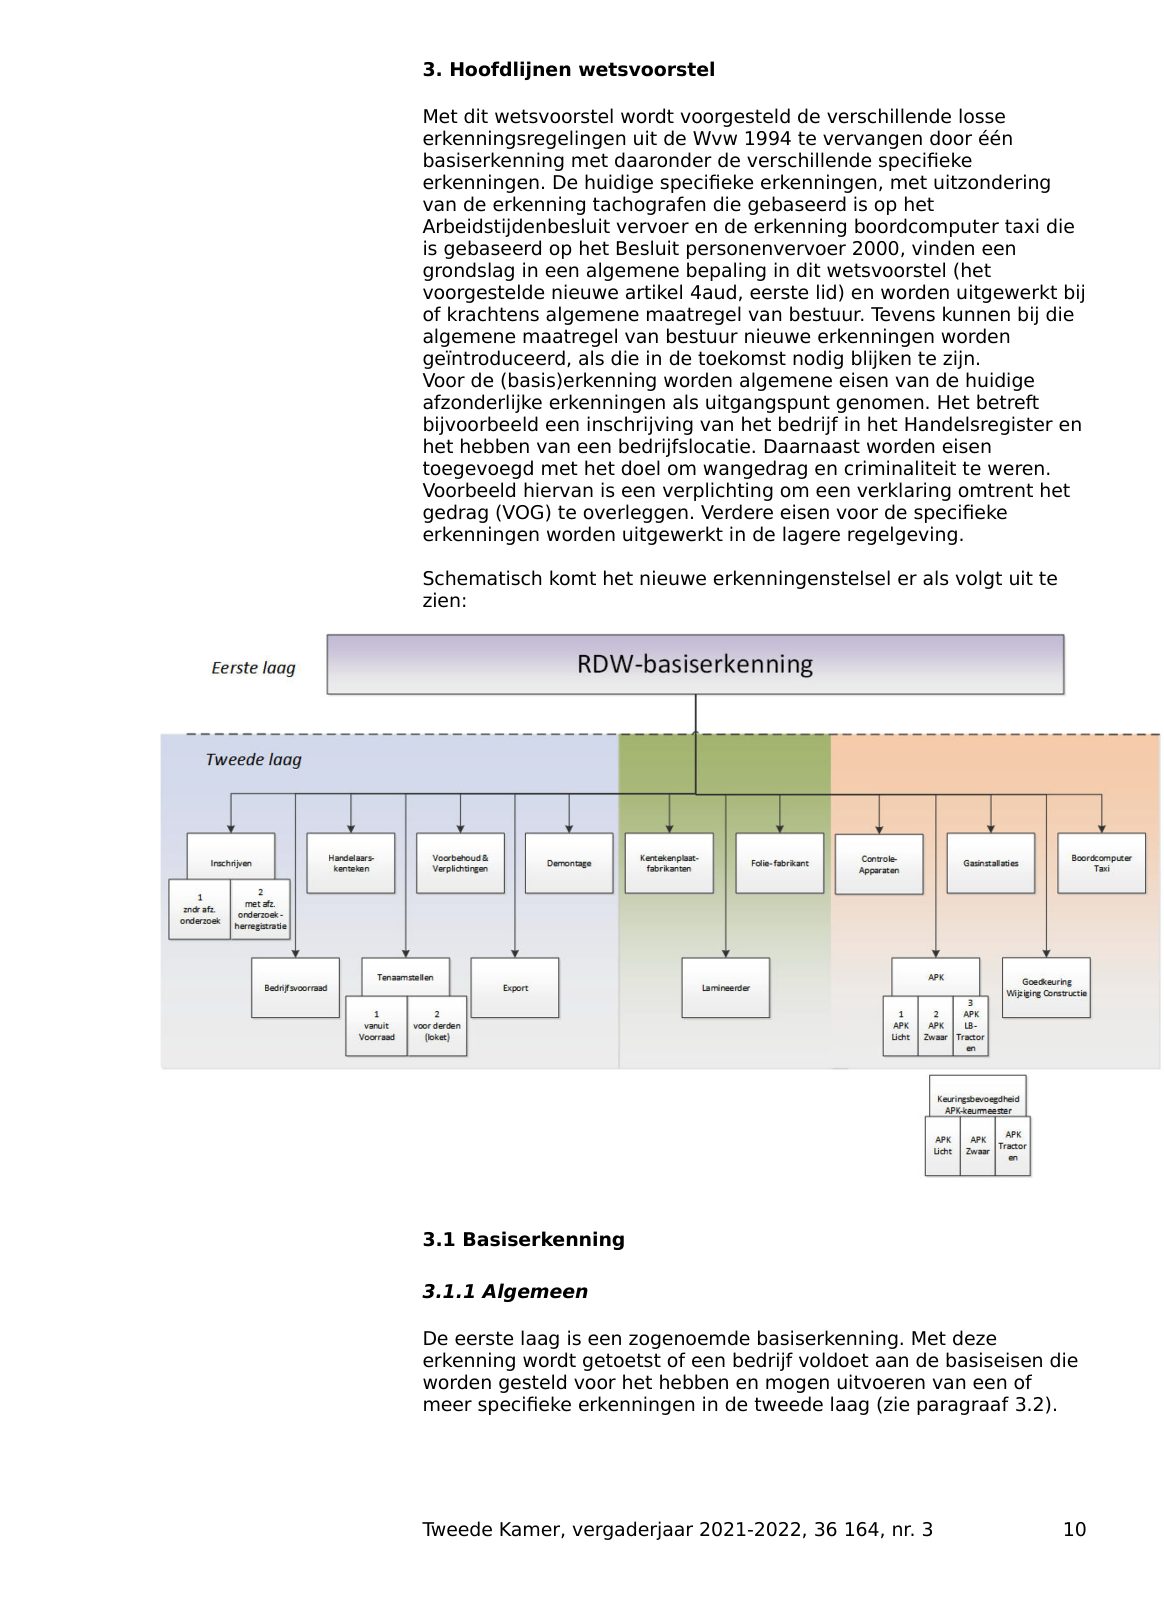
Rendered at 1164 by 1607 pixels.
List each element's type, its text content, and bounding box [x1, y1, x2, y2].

picture [159, 633, 1164, 1178]
text Met dit wetsvoorstel wordt voorgesteld de verschillende losse erkenningsregelingen uit de Wvw 1994 te vervangen door één basiserkenning met daaronder de verschillende specifieke erkenningen. De huidige specifieke erkenningen, met uitzondering van de erkenning tachografen die gebaseerd is op het Arbeidstijdenbesluit vervoer en de erkenning boordcomputer taxi die is gebaseerd op het Besluit personenvervoer 2000, vinden een grondslag in een algemene bepaling in dit wetsvoorstel (het voorgestelde nieuwe artikel 4aud, eerste lid) en worden uitgewerkt bij of krachtens algemene maatregel van bestuur. Tevens kunnen bij die algemene maatregel van bestuur nieuwe erkenningen worden geïntroduceerd, als die in de toekomst nodig blijken te zijn. [422, 106, 1087, 370]
text Schematisch komt het nieuwe erkenningenstelsel er als volgt uit te zien: [422, 568, 1087, 612]
subtitle 3. Hoofdlijnen wetsvoorstel [422, 59, 1087, 81]
subtitle 3.1.1 Algemeen [422, 1281, 1087, 1303]
subtitle 3.1 Basiserkenning [422, 1229, 1087, 1251]
text De eerste laag is een zogenoemde basiserkenning. Met deze erkenning wordt getoetst of een bedrijf voldoet aan de basiseisen die worden gesteld voor het hebben en mogen uitvoeren van een of meer specifieke erkenningen in de tweede laag (zie paragraaf 3.2). [422, 1328, 1087, 1416]
text Voor de (basis)erkenning worden algemene eisen van de huidige afzonderlijke erkenningen als uitgangspunt genomen. Het betreft bijvoorbeeld een inschrijving van het bedrijf in het Handelsregister en het hebben van een bedrijfslocatie. Daarnaast worden eisen toegevoegd met het doel om wangedrag en criminaliteit te weren. Voorbeeld hiervan is een verplichting om een verklaring omtrent het gedrag (VOG) te overleggen. Verdere eisen voor de specifieke erkenningen worden uitgewerkt in de lagere regelgeving. [422, 370, 1087, 546]
